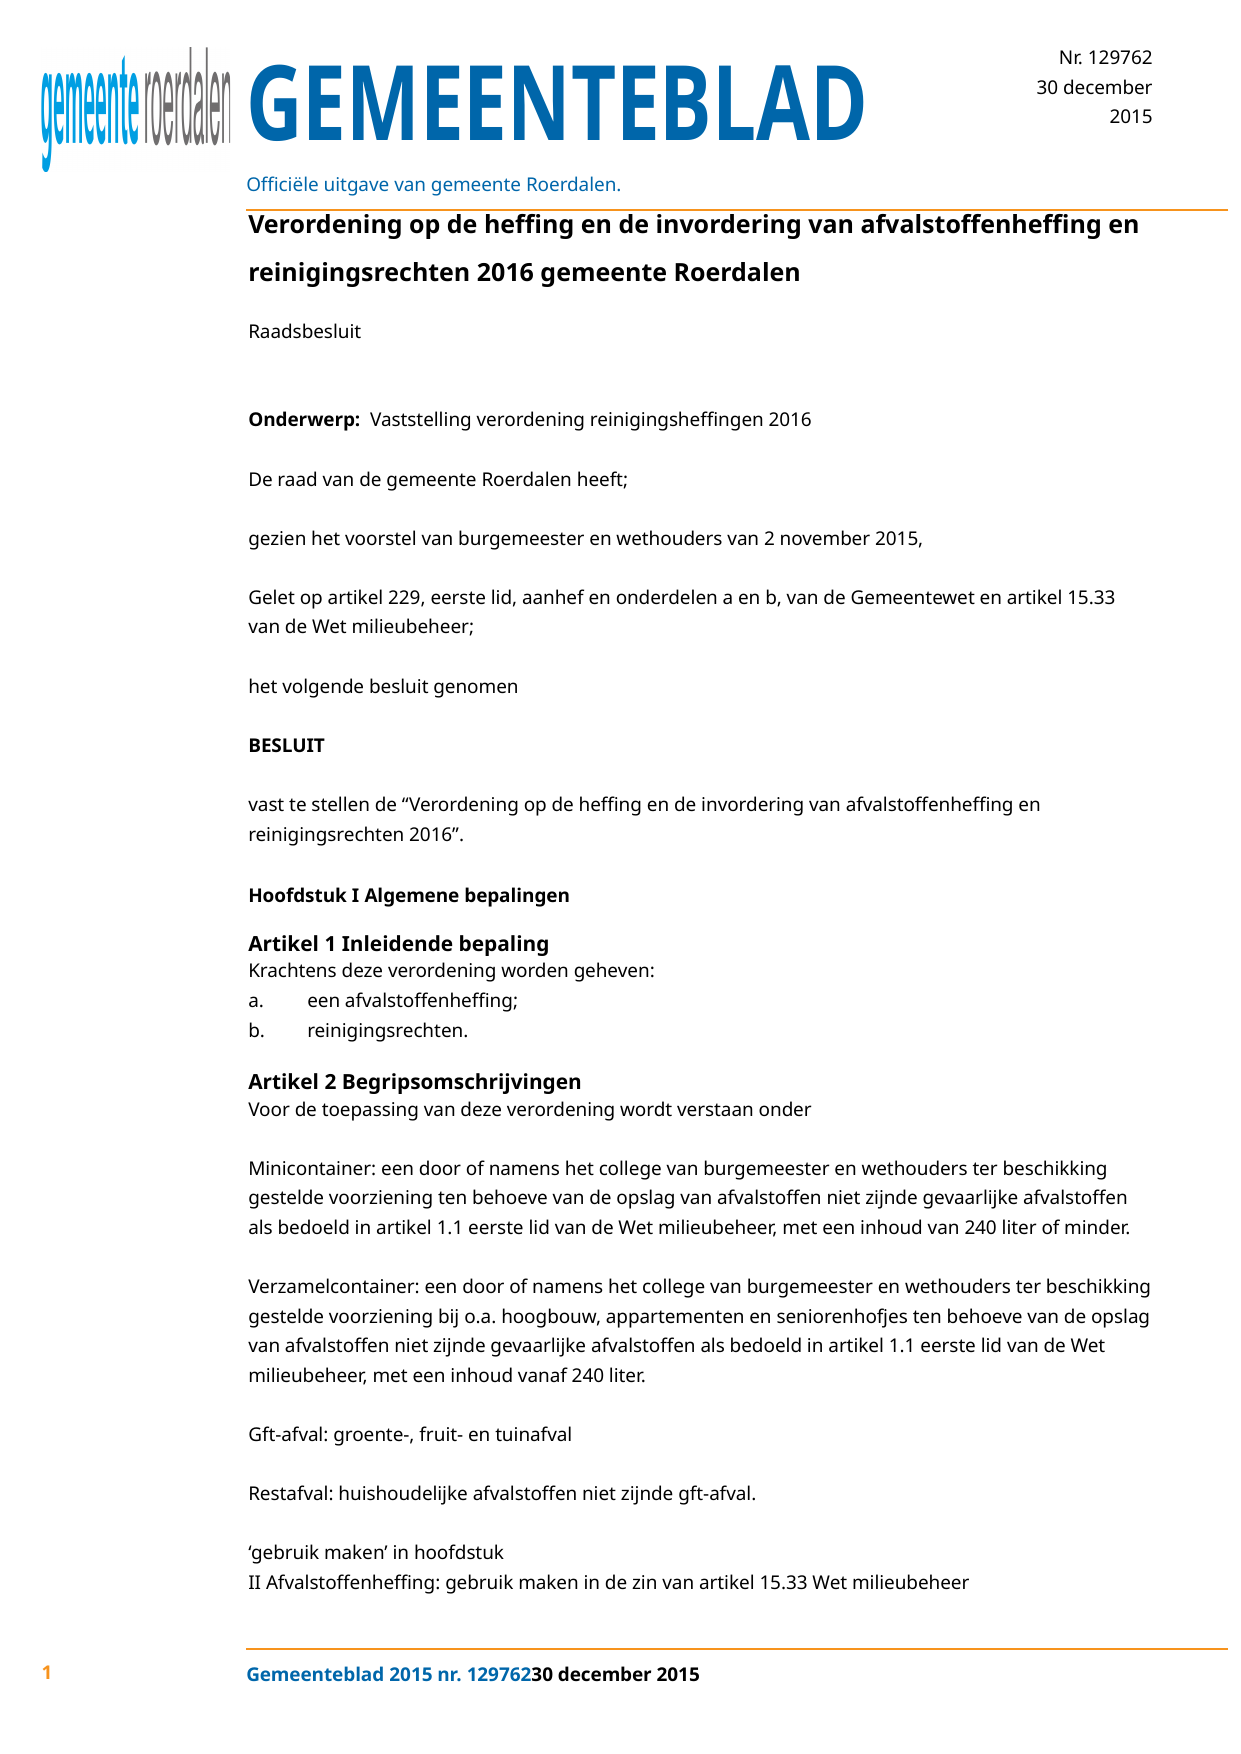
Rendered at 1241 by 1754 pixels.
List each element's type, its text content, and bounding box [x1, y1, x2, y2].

text Krachtens deze verordening worden geheven: [248, 958, 1152, 983]
text II Afvalstoffenheffing: gebruik maken in de zin van artikel 15.33 Wet milieubeheer [248, 1569, 1152, 1595]
text Raadsbesluit [248, 318, 1152, 344]
text Verzamelcontainer: een door of namens het college van burgemeester en wethouders ter beschikking gestelde voorziening bij o.a. hoogbouw, appartementen en seniorenhofjes ten behoeve van de opslag van afvalstoffen niet zijnde gevaarlijke afvalstoffen als bedoeld in artikel 1.1 eerste lid van de Wet milieubeheer, met een inhoud vanaf 240 liter. [248, 1273, 1152, 1388]
text ‘gebruik maken’ in hoofdstuk [248, 1539, 1152, 1565]
picture [41, 134, 48, 172]
text Gft-afval: groente-, fruit- en tuinafval [248, 1421, 1152, 1447]
text Gelet op artikel 229, eerste lid, aanhef en onderdelen a en b, van de Gemeentewet en artikel 15.33 van de Wet milieubeheer; [248, 584, 1152, 639]
text vast te stellen de “Verordening op de heffing en de invordering van afvalstoffenheffing en reinigingsrechten 2016”. [248, 791, 1152, 847]
list een afvalstoffenheffing; [248, 987, 1152, 1013]
picture [41, 47, 231, 172]
text het volgende besluit genomen [248, 673, 1152, 699]
list reinigingsrechten. [248, 1017, 1152, 1043]
text Artikel 1 Inleidende bepaling [248, 929, 1152, 958]
text De raad van de gemeente Roerdalen heeft; [248, 466, 1152, 492]
text Hoofdstuk I Algemene bepalingen [248, 880, 1152, 908]
text gezien het voorstel van burgemeester en wethouders van 2 november 2015, [248, 525, 1152, 551]
text Verordening op de heffing en de invordering van afvalstoffenheffing en reinigingsrechten 2016 gemeente Roerdalen [248, 211, 1152, 288]
text BESLUIT [248, 732, 1152, 758]
text Minicontainer: een door of namens het college van burgemeester en wethouders ter beschikking gestelde voorziening ten behoeve van de opslag van afvalstoffen niet zijnde gevaarlijke afvalstoffen als bedoeld in artikel 1.1 eerste lid van de Wet milieubeheer, met een inhoud van 240 liter of minder. [248, 1155, 1152, 1240]
text Artikel 2 Begripsomschrijvingen [248, 1067, 1152, 1096]
text Onderwerp: Vaststelling verordening reinigingsheffingen 2016 [248, 407, 1152, 432]
text Restafval: huishoudelijke afvalstoffen niet zijnde gft-afval. [248, 1480, 1152, 1506]
text Voor de toepassing van deze verordening wordt verstaan onder [248, 1096, 1152, 1121]
